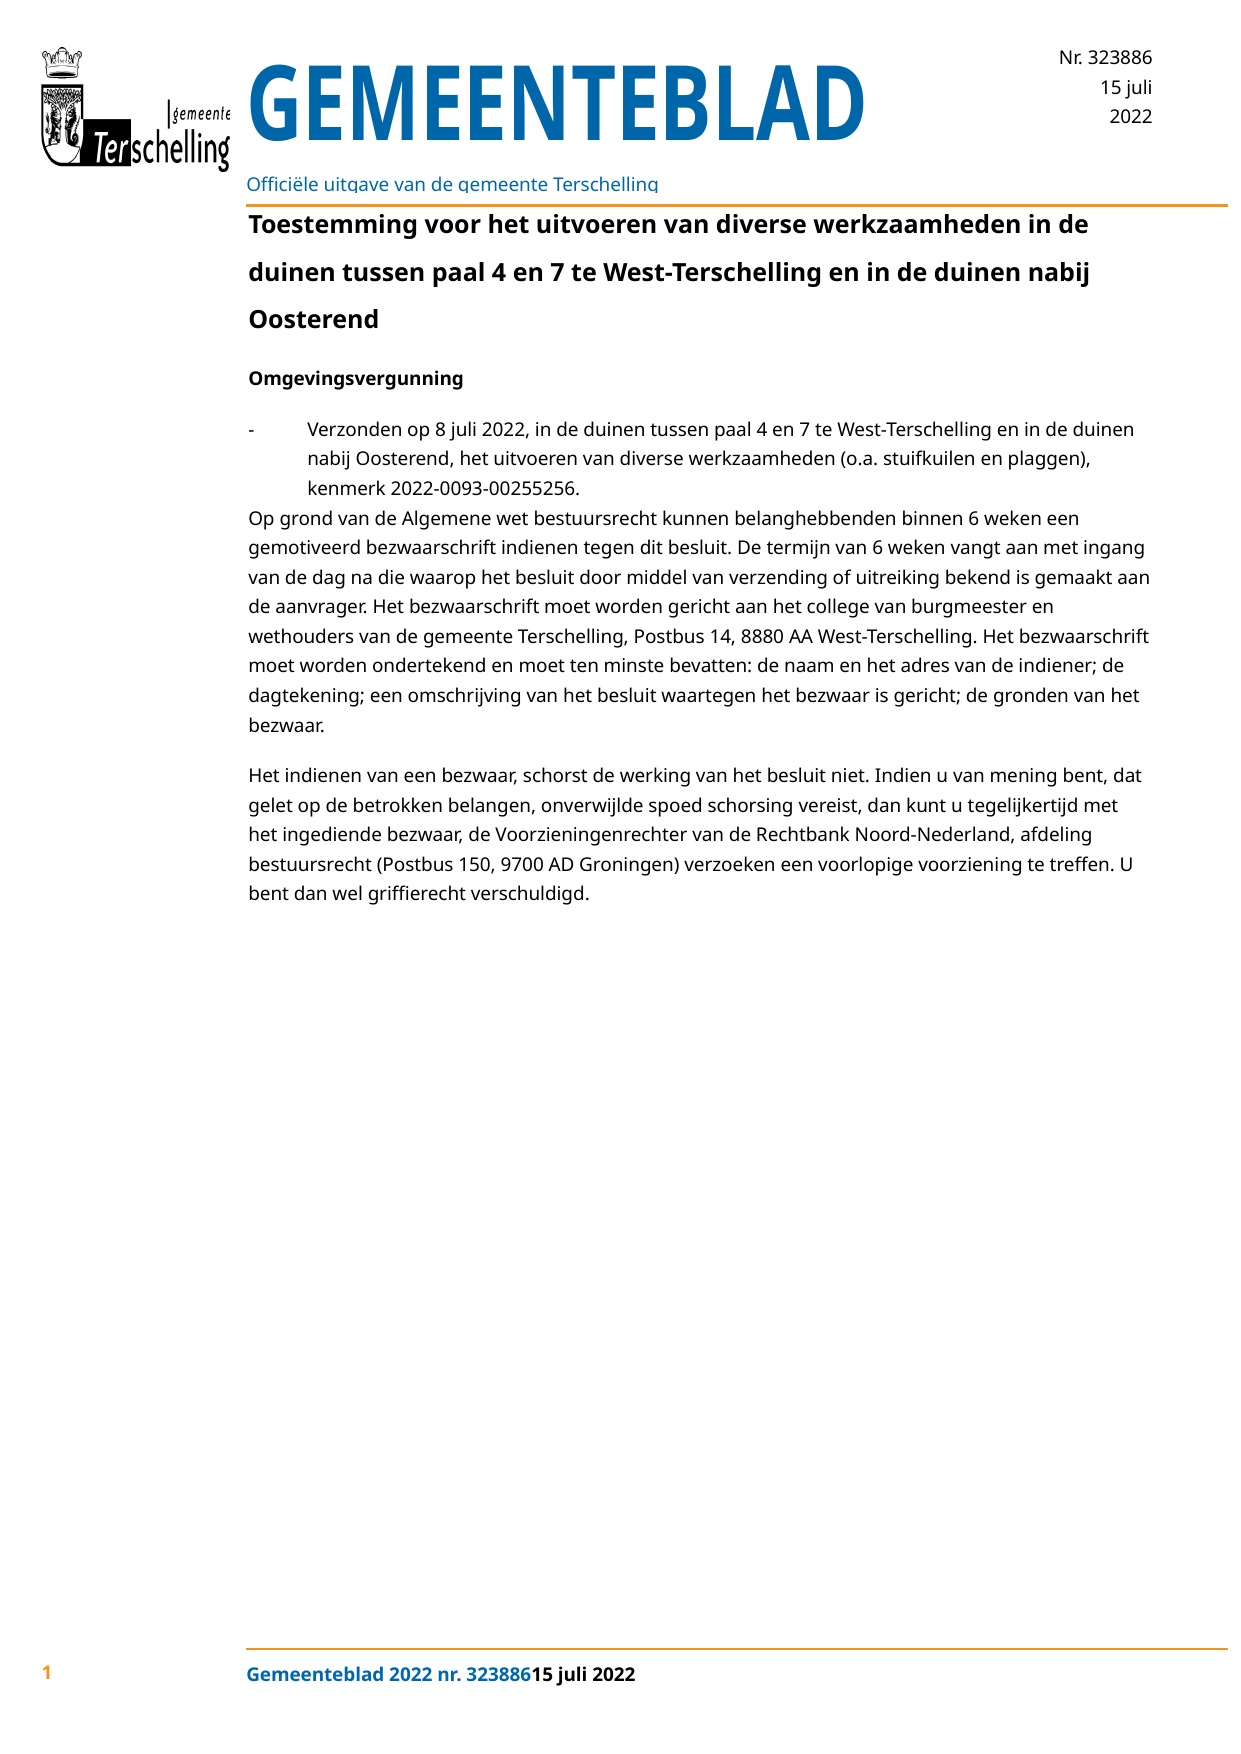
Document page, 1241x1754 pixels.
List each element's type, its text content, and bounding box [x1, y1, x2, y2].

text Omgevingsvergunning [248, 366, 1152, 391]
text Het indienen van een bezwaar, schorst de werking van het besluit niet. Indien u van mening bent, dat gelet op de betrokken belangen, onverwijlde spoed schorsing vereist, dan kunt u tegelijkertijd met het ingediende bezwaar, de Voorzieningenrechter van de Rechtbank Noord-Nederland, afdeling bestuursrecht (Postbus 150, 9700 AD Groningen) verzoeken een voorlopige voorziening te treffen. U bent dan wel griffierecht verschuldigd. [248, 762, 1152, 906]
text Op grond van de Algemene wet bestuursrecht kunnen belanghebbenden binnen 6 weken een gemotiveerd bezwaarschrift indienen tegen dit besluit. De termijn van 6 weken vangt aan met ingang van de dag na die waarop het besluit door middel van verzending of uitreiking bekend is gemaakt aan de aanvrager. Het bezwaarschrift moet worden gericht aan het college van burgmeester en wethouders van de gemeente Terschelling, Postbus 14, 8880 AA West-Terschelling. Het bezwaarschrift moet worden ondertekend en moet ten minste bevatten: de naam en het adres van de indiener; de dagtekening; een omschrijving van het besluit waartegen het bezwaar is gericht; de gronden van het bezwaar. [248, 505, 1152, 737]
list Verzonden op 8 juli 2022, in de duinen tussen paal 4 en 7 te West-Terschelling en in de duinen nabij Oosterend, het uitvoeren van diverse werkzaamheden (o.a. stuifkuilen en plaggen), kenmerk 2022-0093-00255256. [248, 416, 1152, 501]
picture [41, 47, 231, 172]
text Toestemming voor het uitvoeren van diverse werkzaamheden in de duinen tussen paal 4 en 7 te West-Terschelling en in de duinen nabij Oosterend [248, 207, 1152, 336]
